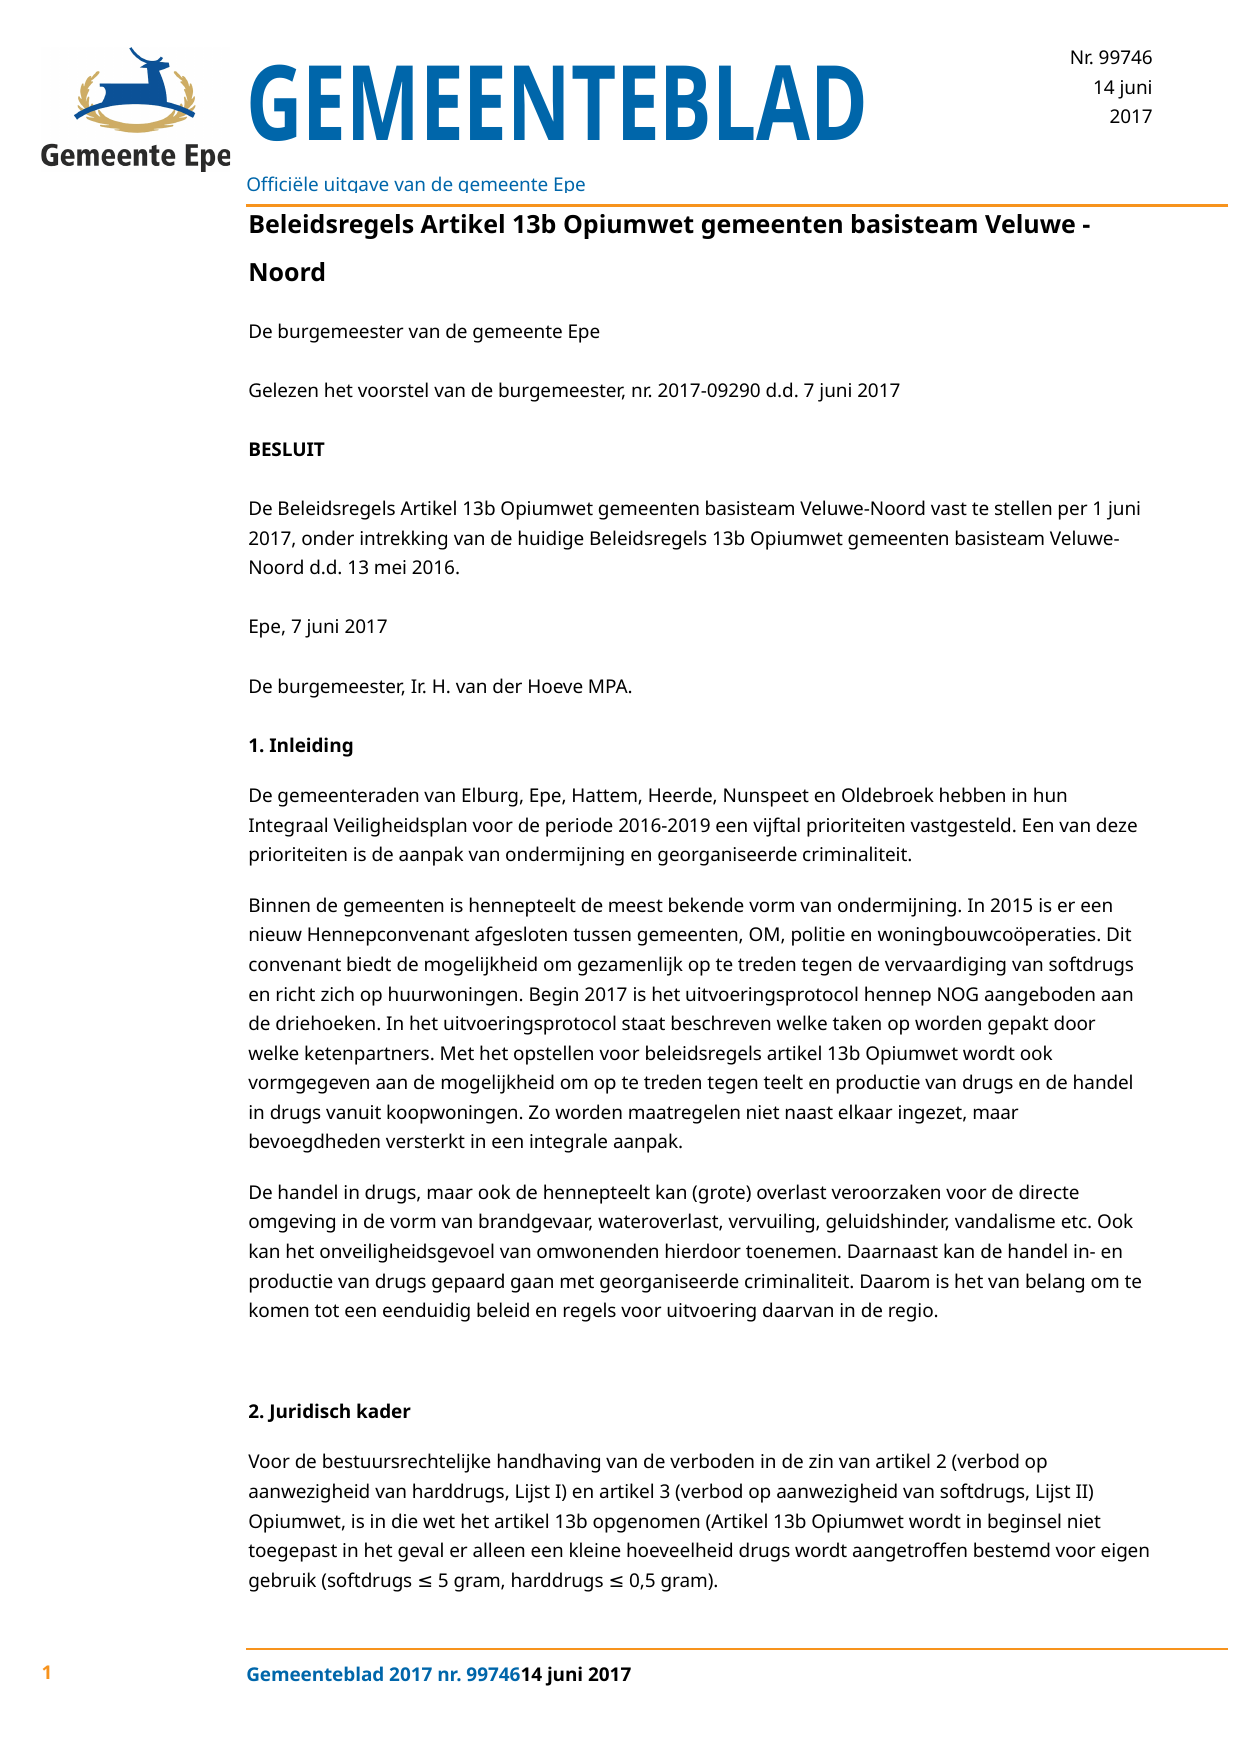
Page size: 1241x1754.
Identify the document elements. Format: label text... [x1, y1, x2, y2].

text BESLUIT [248, 436, 1152, 462]
text De burgemeester van de gemeente Epe [248, 318, 1152, 344]
text De handel in drugs, maar ook de hennepteelt kan (grote) overlast veroorzaken voor de directe omgeving in de vorm van brandgevaar, wateroverlast, vervuiling, geluidshinder, vandalisme etc. Ook kan het onveiligheidsgevoel van omwonenden hierdoor toenemen. Daarnaast kan de handel in- en productie van drugs gepaard gaan met georganiseerde criminaliteit. Daarom is het van belang om te komen tot een eenduidig beleid en regels voor uitvoering daarvan in de regio. [248, 1179, 1152, 1323]
text Voor de bestuursrechtelijke handhaving van de verboden in de zin van artikel 2 (verbod op aanwezigheid van harddrugs, Lijst I) en artikel 3 (verbod op aanwezigheid van softdrugs, Lijst II) Opiumwet, is in die wet het artikel 13b opgenomen (Artikel 13b Opiumwet wordt in beginsel niet toegepast in het geval er alleen een kleine hoeveelheid drugs wordt aangetroffen bestemd voor eigen gebruik (softdrugs ≤ 5 gram, harddrugs ≤ 0,5 gram). [248, 1449, 1152, 1593]
text Gelezen het voorstel van de burgemeester, nr. 2017-09290 d.d. 7 juni 2017 [248, 377, 1152, 403]
text 1. Inleiding [248, 732, 1152, 758]
text De gemeenteraden van Elburg, Epe, Hattem, Heerde, Nunspeet en Oldebroek hebben in hun Integraal Veiligheidsplan voor de periode 2016-2019 een vijftal prioriteiten vastgesteld. Een van deze prioriteiten is de aanpak van ondermijning en georganiseerde criminaliteit. [248, 782, 1152, 867]
text De burgemeester, Ir. H. van der Hoeve MPA. [248, 673, 1152, 699]
text 2. Juridisch kader [248, 1398, 1152, 1424]
picture [41, 47, 231, 172]
text Epe, 7 juni 2017 [248, 614, 1152, 639]
text Beleidsregels Artikel 13b Opiumwet gemeenten basisteam Veluwe - Noord [248, 207, 1152, 288]
text De Beleidsregels Artikel 13b Opiumwet gemeenten basisteam Veluwe-Noord vast te stellen per 1 juni 2017, onder intrekking van de huidige Beleidsregels 13b Opiumwet gemeenten basisteam Veluwe-Noord d.d. 13 mei 2016. [248, 495, 1152, 580]
text Binnen de gemeenten is hennepteelt de meest bekende vorm van ondermijning. In 2015 is er een nieuw Hennepconvenant afgesloten tussen gemeenten, OM, politie en woningbouwcoöperaties. Dit convenant biedt de mogelijkheid om gezamenlijk op te treden tegen de vervaardiging van softdrugs en richt zich op huurwoningen. Begin 2017 is het uitvoeringsprotocol hennep NOG aangeboden aan de driehoeken. In het uitvoeringsprotocol staat beschreven welke taken op worden gepakt door welke ketenpartners. Met het opstellen voor beleidsregels artikel 13b Opiumwet wordt ook vormgegeven aan de mogelijkheid om op te treden tegen teelt en productie van drugs en de handel in drugs vanuit koopwoningen. Zo worden maatregelen niet naast elkaar ingezet, maar bevoegdheden versterkt in een integrale aanpak. [248, 892, 1152, 1154]
